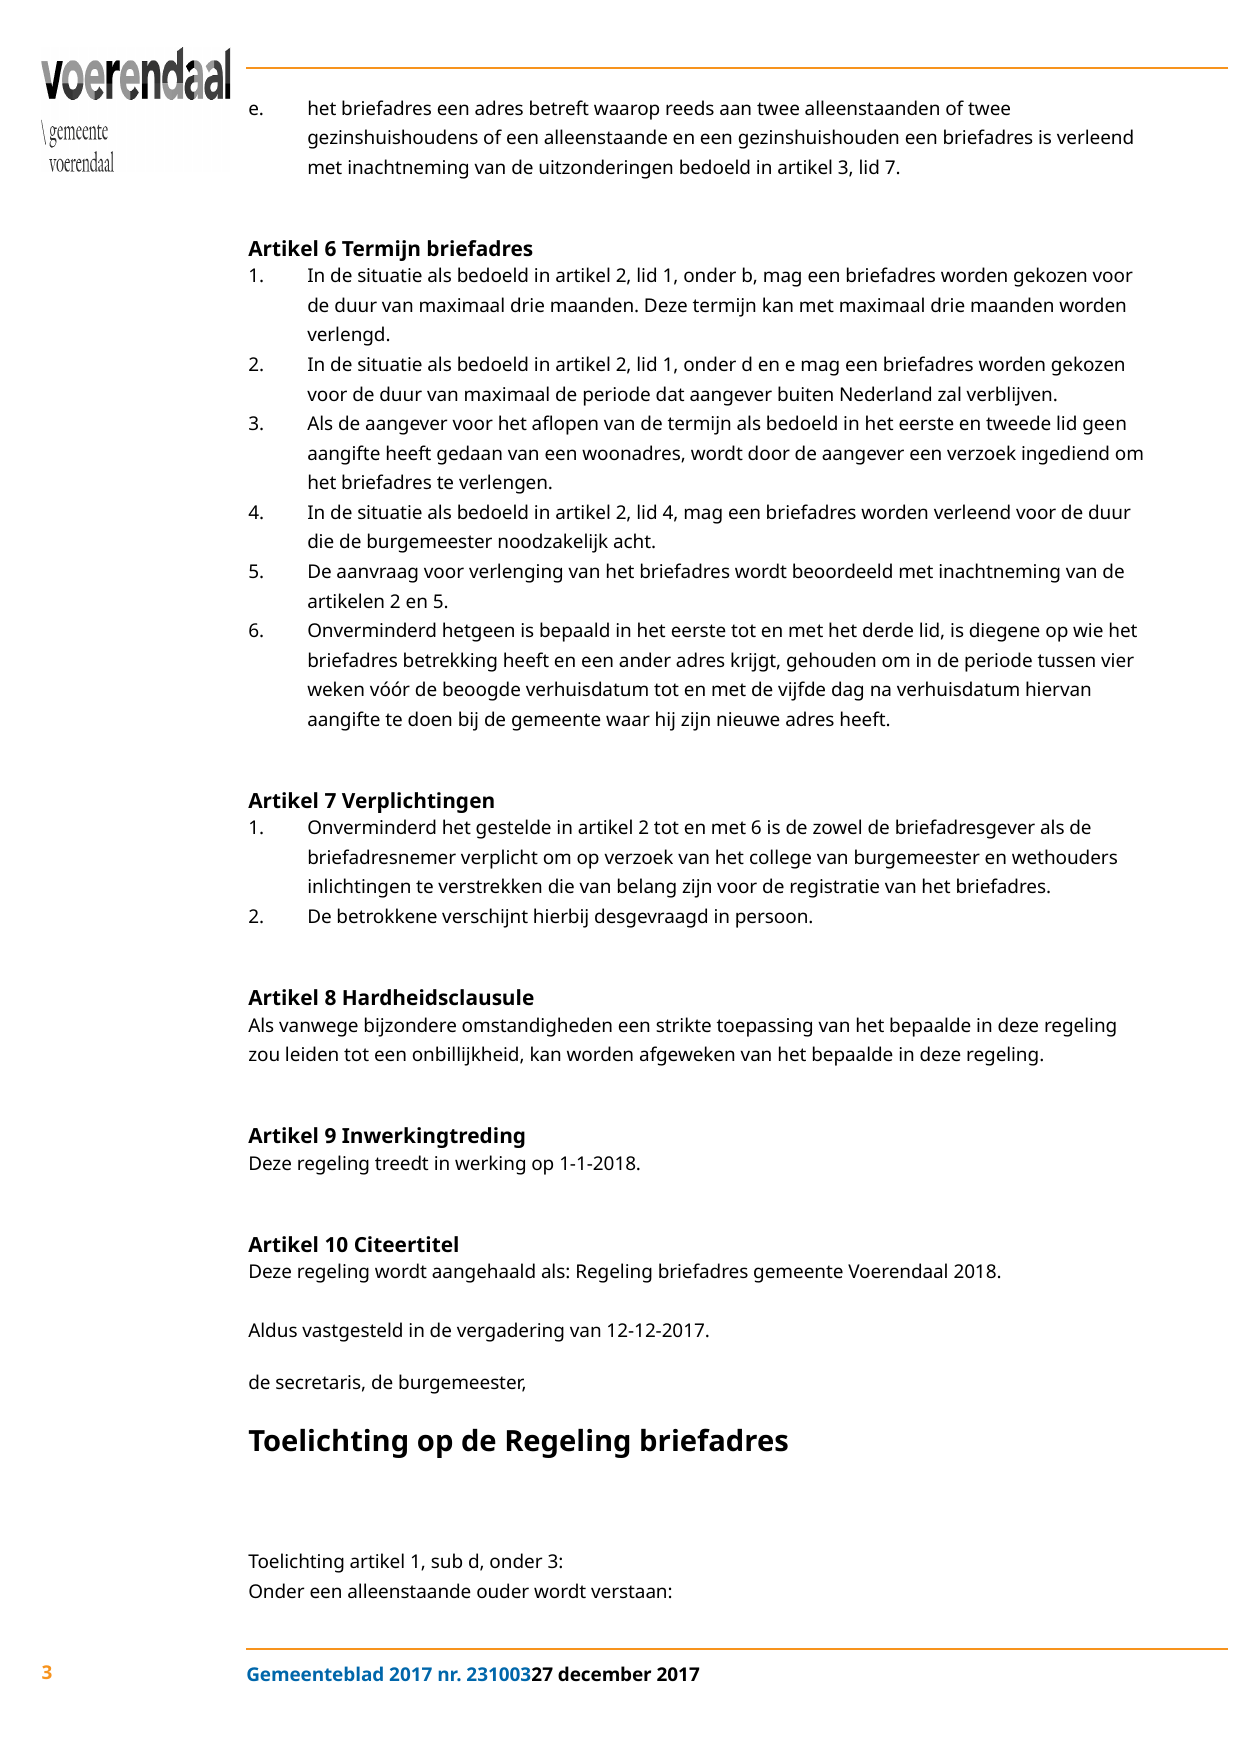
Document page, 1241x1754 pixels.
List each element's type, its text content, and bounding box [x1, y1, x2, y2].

text Als vanwege bijzondere omstandigheden een strikte toepassing van het bepaalde in deze regeling zou leiden tot een onbillijkheid, kan worden afgeweken van het bepaalde in deze regeling. [248, 1012, 1152, 1067]
text Artikel 6 Termijn briefadres [248, 234, 1152, 262]
list De aanvraag voor verlenging van het briefadres wordt beoordeeld met inachtneming van de artikelen 2 en 5. [248, 558, 1152, 613]
text Deze regeling wordt aangehaald als: Regeling briefadres gemeente Voerendaal 2018. [248, 1258, 1152, 1284]
text Artikel 7 Verplichtingen [248, 786, 1152, 814]
text Toelichting op de Regeling briefadres [248, 1420, 1152, 1460]
text Artikel 8 Hardheidsclausule [248, 983, 1152, 1012]
text de secretaris, de burgemeester, [248, 1369, 1152, 1394]
text Aldus vastgesteld in de vergadering van 12-12-2017. [248, 1317, 1152, 1343]
text Deze regeling treedt in werking op 1-1-2018. [248, 1150, 1152, 1176]
list In de situatie als bedoeld in artikel 2, lid 1, onder b, mag een briefadres worden gekozen voor de duur van maximaal drie maanden. Deze termijn kan met maximaal drie maanden worden verlengd. [248, 262, 1152, 347]
text Toelichting artikel 1, sub d, onder 3: [248, 1548, 1152, 1574]
list Onverminderd hetgeen is bepaald in het eerste tot en met het derde lid, is diegene op wie het briefadres betrekking heeft en een ander adres krijgt, gehouden om in de periode tussen vier weken vóór de beoogde verhuisdatum tot en met de vijfde dag na verhuisdatum hiervan aangifte te doen bij de gemeente waar hij zijn nieuwe adres heeft. [248, 617, 1152, 732]
list De betrokkene verschijnt hierbij desgevraagd in persoon. [248, 903, 1152, 929]
list Onverminderd het gestelde in artikel 2 tot en met 6 is de zowel de briefadresgever als de briefadresnemer verplicht om op verzoek van het college van burgemeester en wethouders inlichtingen te verstrekken die van belang zijn voor de registratie van het briefadres. [248, 814, 1152, 899]
text Onder een alleenstaande ouder wordt verstaan: [248, 1578, 1152, 1604]
text Artikel 10 Citeertitel [248, 1230, 1152, 1258]
list In de situatie als bedoeld in artikel 2, lid 4, mag een briefadres worden verleend voor de duur die de burgemeester noodzakelijk acht. [248, 499, 1152, 554]
picture [41, 47, 231, 172]
list het briefadres een adres betreft waarop reeds aan twee alleenstaanden of twee gezinshuishoudens of een alleenstaande en een gezinshuishouden een briefadres is verleend met inachtneming van de uitzonderingen bedoeld in artikel 3, lid 7. [248, 95, 1152, 180]
list Als de aangever voor het aflopen van de termijn als bedoeld in het eerste en tweede lid geen aangifte heeft gedaan van een woonadres, wordt door de aangever een verzoek ingediend om het briefadres te verlengen. [248, 410, 1152, 495]
list In de situatie als bedoeld in artikel 2, lid 1, onder d en e mag een briefadres worden gekozen voor de duur van maximaal de periode dat aangever buiten Nederland zal verblijven. [248, 351, 1152, 406]
text Artikel 9 Inwerkingtreding [248, 1121, 1152, 1150]
